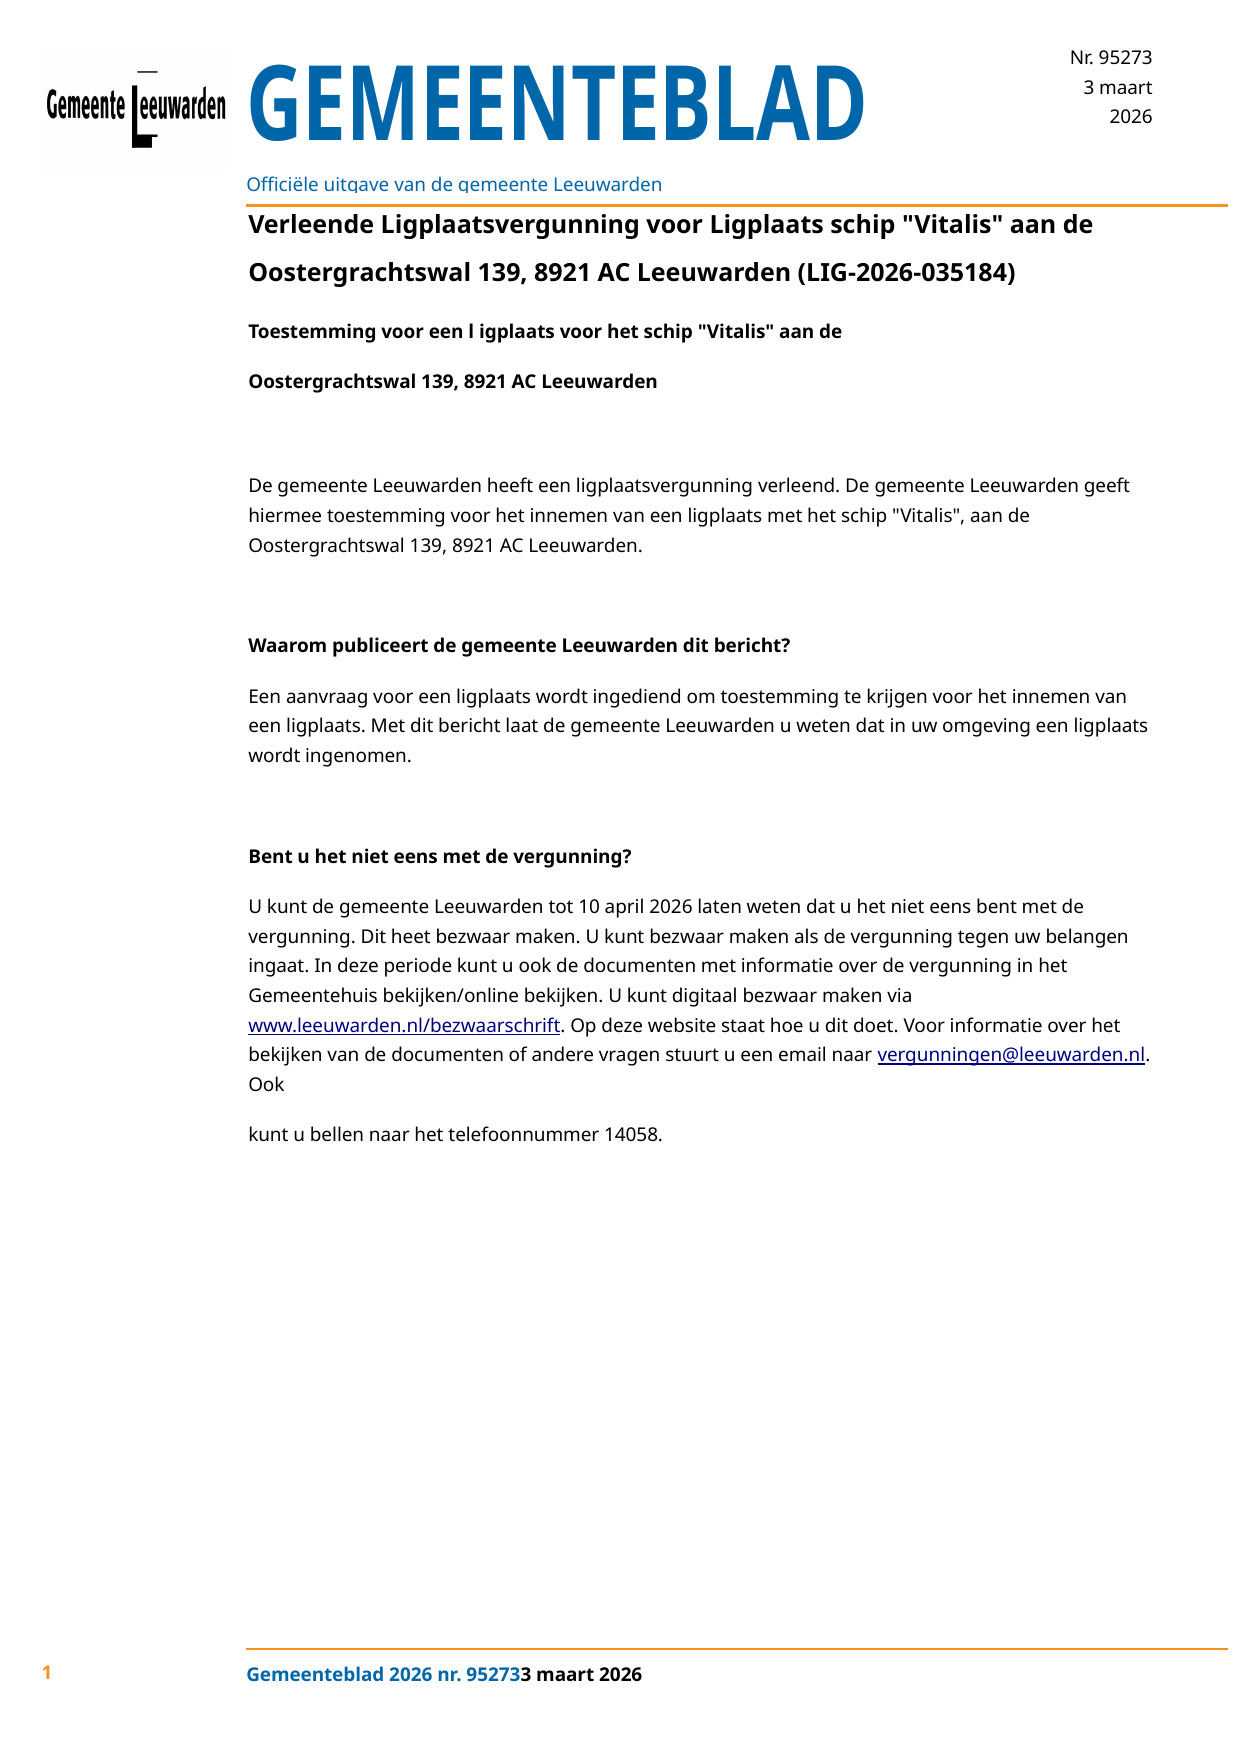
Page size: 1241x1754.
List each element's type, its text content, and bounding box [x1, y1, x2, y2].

text Verleende Ligplaatsvergunning voor Ligplaats schip "Vitalis" aan de Oostergrachtswal 139, 8921 AC Leeuwarden (LIG-2026-035184) [248, 207, 1152, 288]
text Bent u het niet eens met de vergunning? [248, 843, 1152, 869]
text Toestemming voor een l igplaats voor het schip "Vitalis" aan de [248, 318, 1152, 344]
text kunt u bellen naar het telefoonnummer 14058. [248, 1121, 1152, 1147]
text Oostergrachtswal 139, 8921 AC Leeuwarden [248, 368, 1152, 394]
text ﻿De gemeente Leeuwarden heeft een ligplaatsvergunning verleend. De gemeente Leeuwarden geeft hiermee toestemming voor het innemen van een ligplaats met het schip "Vitalis", aan de Oostergrachtswal 139, 8921 AC Leeuwarden. [248, 469, 1152, 557]
text Waarom publiceert de gemeente Leeuwarden dit bericht? [248, 633, 1152, 658]
text U kunt de gemeente Leeuwarden tot 10 april 2026 laten weten dat u het niet eens bent met de vergunning. Dit heet bezwaar maken. U kunt bezwaar maken als de vergunning tegen uw belangen ingaat. In deze periode kunt u ook de documenten met informatie over de vergunning in het Gemeentehuis bekijken/online bekijken. U kunt digitaal bezwaar maken via www.leeuwarden.nl/bezwaarschrift. Op deze website staat hoe u dit doet. Voor informatie over het bekijken van de documenten of andere vragen stuurt u een email naar vergunningen@leeuwarden.nl. Ook [248, 893, 1152, 1097]
picture [41, 47, 231, 172]
text Een aanvraag voor een ligplaats wordt ingediend om toestemming te krijgen voor het innemen van een ligplaats. Met dit bericht laat de gemeente Leeuwarden u weten dat in uw omgeving een ligplaats wordt ingenomen. [248, 683, 1152, 768]
